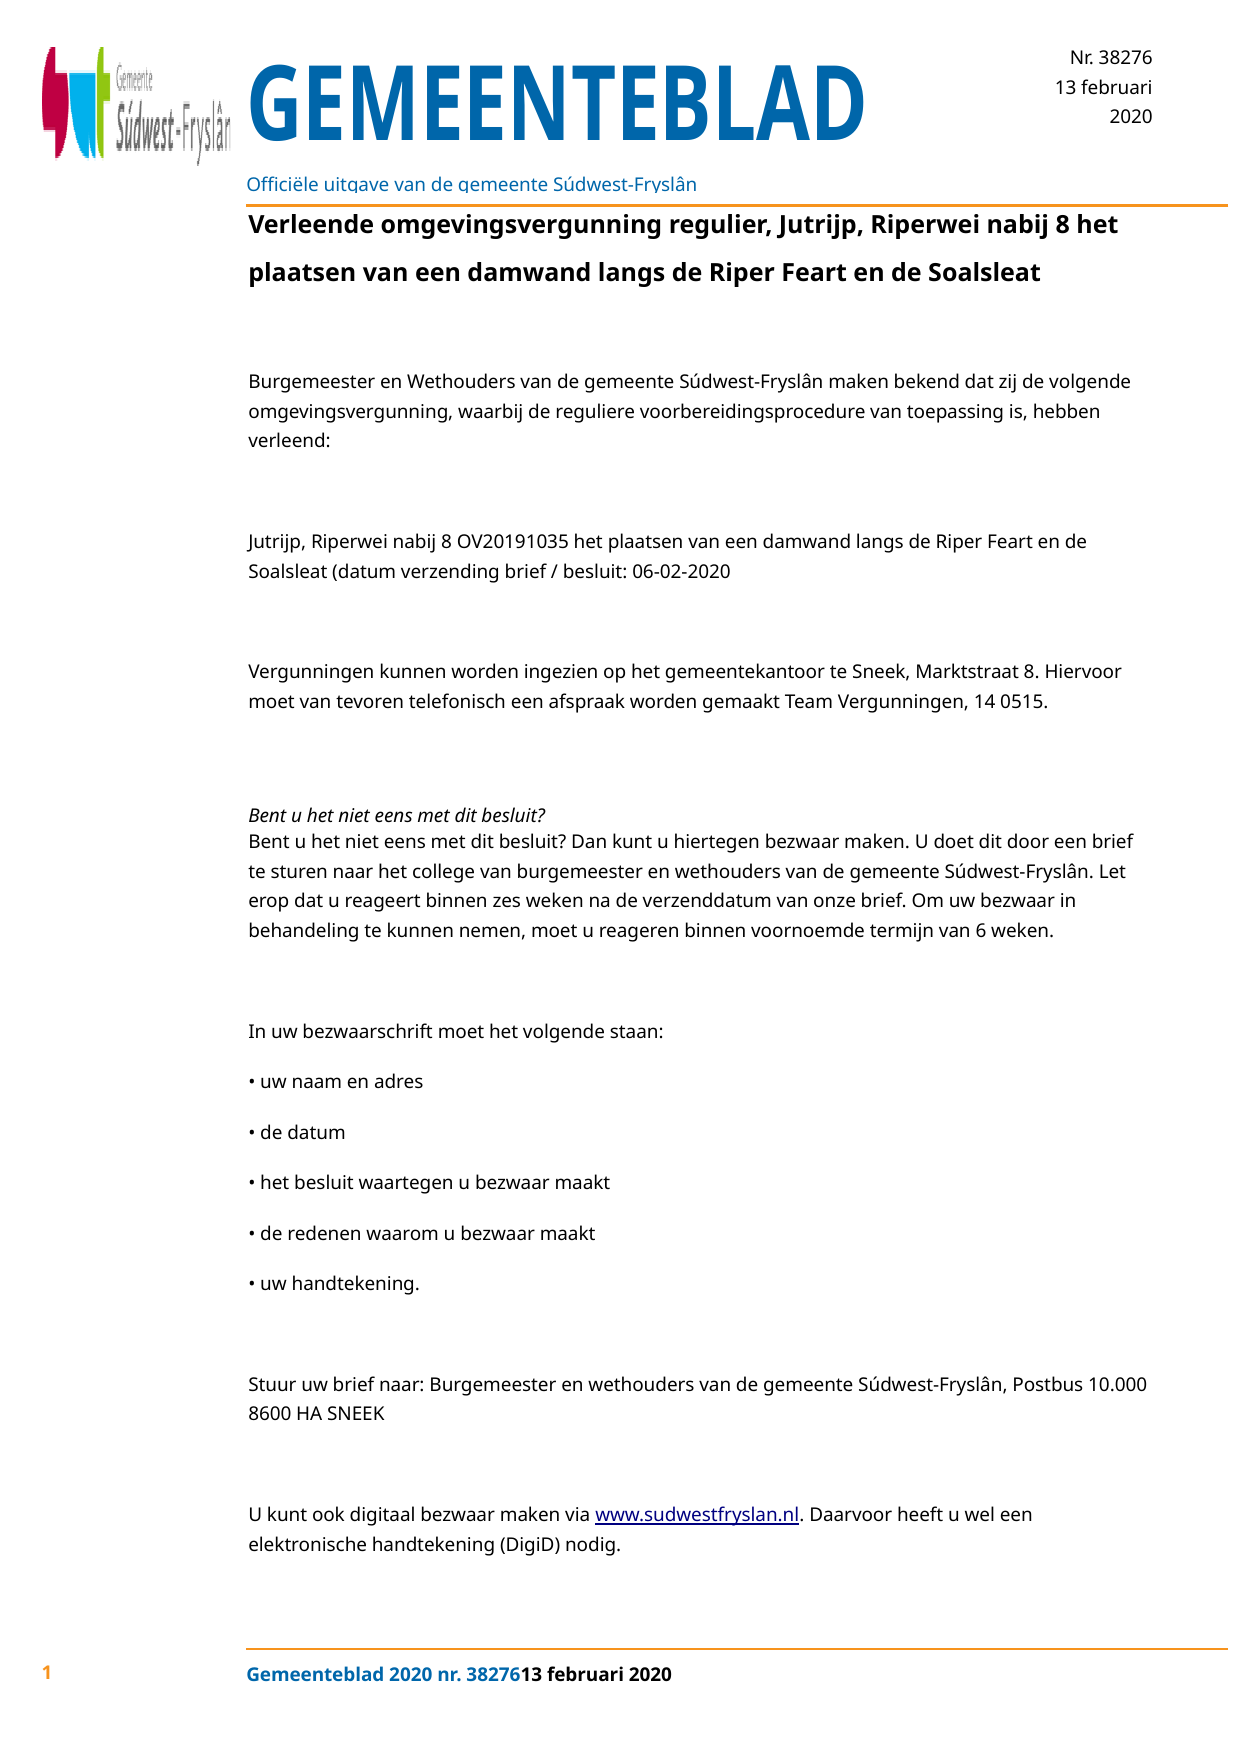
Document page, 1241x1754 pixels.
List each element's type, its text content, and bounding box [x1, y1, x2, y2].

text Bent u het niet eens met dit besluit? Dan kunt u hiertegen bezwaar maken. U doet dit door een brief te sturen naar het college van burgemeester en wethouders van de gemeente Súdwest-Fryslân. Let erop dat u reageert binnen zes weken na de verzenddatum van onze brief. Om uw bezwaar in behandeling te kunnen nemen, moet u reageren binnen voornoemde termijn van 6 weken. [248, 828, 1152, 943]
picture [41, 47, 231, 172]
text • het besluit waartegen u bezwaar maakt [248, 1169, 1152, 1195]
text • uw handtekening. [248, 1270, 1152, 1296]
text Stuur uw brief naar: Burgemeester en wethouders van de gemeente Súdwest-Fryslân, Postbus 10.000 8600 HA SNEEK [248, 1371, 1152, 1426]
text • de datum [248, 1119, 1152, 1144]
text Vergunningen kunnen worden ingezien op het gemeentekantoor te Sneek, Marktstraat 8. Hiervoor moet van tevoren telefonisch een afspraak worden gemaakt Team Vergunningen, 14 0515. [248, 659, 1152, 714]
text • de redenen waarom u bezwaar maakt [248, 1220, 1152, 1245]
text Verleende omgevingsvergunning regulier, Jutrijp, Riperwei nabij 8 het plaatsen van een damwand langs de Riper Feart en de Soalsleat [248, 207, 1152, 288]
text U kunt ook digitaal bezwaar maken via www.sudwestfryslan.nl. Daarvoor heeft u wel een elektronische handtekening (DigiD) nodig. [248, 1501, 1152, 1557]
text In uw bezwaarschrift moet het volgende staan: [248, 1018, 1152, 1044]
text Burgemeester en Wethouders van de gemeente Súdwest-Fryslân maken bekend dat zij de volgende omgevingsvergunning, waarbij de reguliere voorbereidingsprocedure van toepassing is, hebben verleend: [248, 368, 1152, 453]
text • uw naam en adres [248, 1068, 1152, 1094]
text Bent u het niet eens met dit besluit? [248, 803, 1152, 828]
text Jutrijp, Riperwei nabij 8 OV20191035 het plaatsen van een damwand langs de Riper Feart en de Soalsleat (datum verzending brief / besluit: 06-02-2020 [248, 528, 1152, 584]
